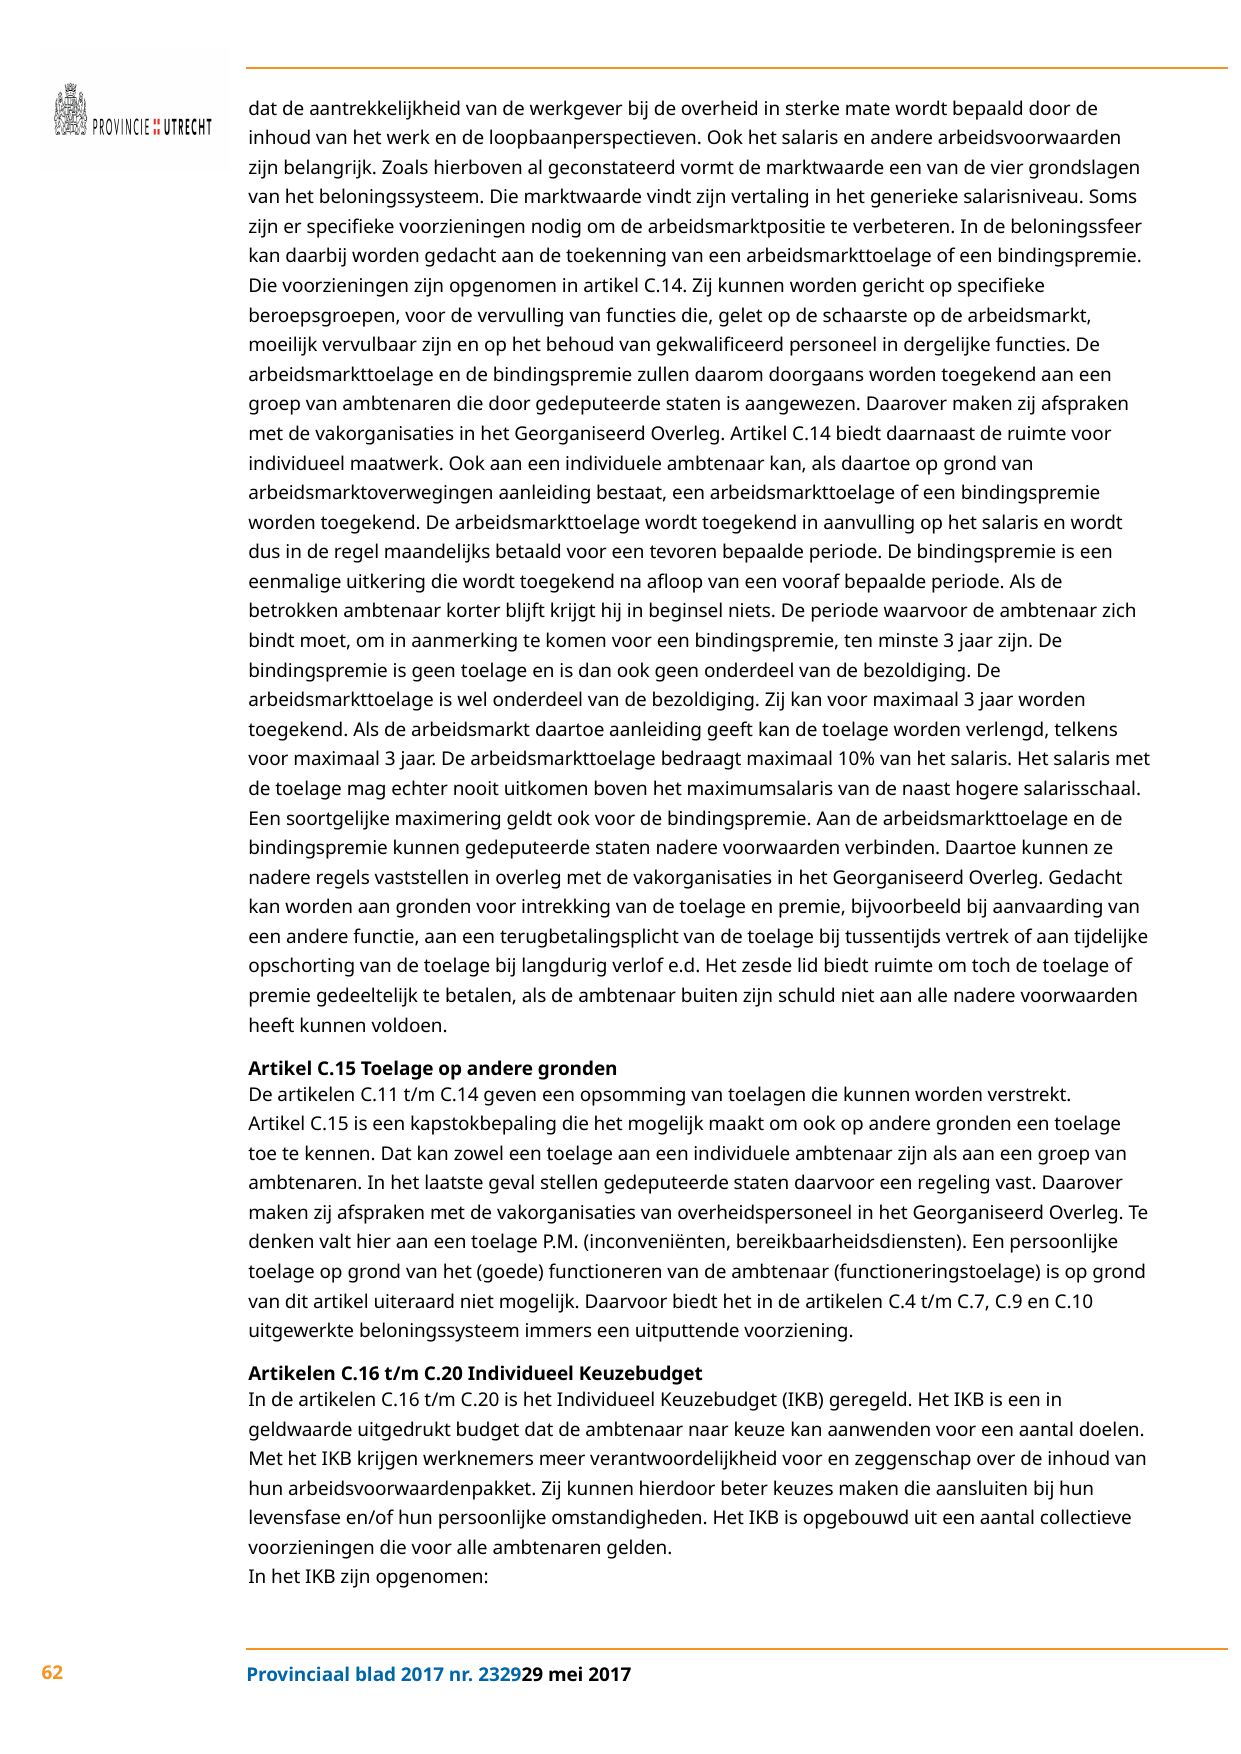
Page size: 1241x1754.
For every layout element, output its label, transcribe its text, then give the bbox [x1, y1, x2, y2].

text dat de aantrekkelijkheid van de werkgever bij de overheid in sterke mate wordt bepaald door de inhoud van het werk en de loopbaanperspectieven. Ook het salaris en andere arbeidsvoorwaarden zijn belangrijk. Zoals hierboven al geconstateerd vormt de marktwaarde een van de vier grondslagen van het beloningssysteem. Die marktwaarde vindt zijn vertaling in het generieke salarisniveau. Soms zijn er specifieke voorzieningen nodig om de arbeidsmarktpositie te verbeteren. In de beloningssfeer kan daarbij worden gedacht aan de toekenning van een arbeidsmarkttoelage of een bindingspremie. Die voorzieningen zijn opgenomen in artikel C.14. Zij kunnen worden gericht op specifieke beroepsgroepen, voor de vervulling van functies die, gelet op de schaarste op de arbeidsmarkt, moeilijk vervulbaar zijn en op het behoud van gekwalificeerd personeel in dergelijke functies. De arbeidsmarkttoelage en de bindingspremie zullen daarom doorgaans worden toegekend aan een groep van ambtenaren die door gedeputeerde staten is aangewezen. Daarover maken zij afspraken met de vakorganisaties in het Georganiseerd Overleg. Artikel C.14 biedt daarnaast de ruimte voor individueel maatwerk. Ook aan een individuele ambtenaar kan, als daartoe op grond van arbeidsmarktoverwegingen aanleiding bestaat, een arbeidsmarkttoelage of een bindingspremie worden toegekend. De arbeidsmarkttoelage wordt toegekend in aanvulling op het salaris en wordt dus in de regel maandelijks betaald voor een tevoren bepaalde periode. De bindingspremie is een eenmalige uitkering die wordt toegekend na afloop van een vooraf bepaalde periode. Als de betrokken ambtenaar korter blijft krijgt hij in beginsel niets. De periode waarvoor de ambtenaar zich bindt moet, om in aanmerking te komen voor een bindingspremie, ten minste 3 jaar zijn. De bindingspremie is geen toelage en is dan ook geen onderdeel van de bezoldiging. De arbeidsmarkttoelage is wel onderdeel van de bezoldiging. Zij kan voor maximaal 3 jaar worden toegekend. Als de arbeidsmarkt daartoe aanleiding geeft kan de toelage worden verlengd, telkens voor maximaal 3 jaar. De arbeidsmarkttoelage bedraagt maximaal 10% van het salaris. Het salaris met de toelage mag echter nooit uitkomen boven het maximumsalaris van de naast hogere salarisschaal. Een soortgelijke maximering geldt ook voor de bindingspremie. Aan de arbeidsmarkttoelage en de bindingspremie kunnen gedeputeerde staten nadere voorwaarden verbinden. Daartoe kunnen ze nadere regels vaststellen in overleg met de vakorganisaties in het Georganiseerd Overleg. Gedacht kan worden aan gronden voor intrekking van de toelage en premie, bijvoorbeeld bij aanvaarding van een andere functie, aan een terugbetalingsplicht van de toelage bij tussentijds vertrek of aan tijdelijke opschorting van de toelage bij langdurig verlof e.d. Het zesde lid biedt ruimte om toch de toelage of premie gedeeltelijk te betalen, als de ambtenaar buiten zijn schuld niet aan alle nadere voorwaarden heeft kunnen voldoen. [248, 95, 1152, 1038]
text In de artikelen C.16 t/m C.20 is het Individueel Keuzebudget (IKB) geregeld. Het IKB is een in geldwaarde uitgedrukt budget dat de ambtenaar naar keuze kan aanwenden voor een aantal doelen. Met het IKB krijgen werknemers meer verantwoordelijkheid voor en zeggenschap over de inhoud van hun arbeidsvoorwaardenpakket. Zij kunnen hierdoor beter keuzes maken die aansluiten bij hun levensfase en/of hun persoonlijke omstandigheden. Het IKB is opgebouwd uit een aantal collectieve voorzieningen die voor alle ambtenaren gelden. [248, 1386, 1152, 1560]
text De artikelen C.11 t/m C.14 geven een opsomming van toelagen die kunnen worden verstrekt. Artikel C.15 is een kapstokbepaling die het mogelijk maakt om ook op andere gronden een toelage toe te kennen. Dat kan zowel een toelage aan een individuele ambtenaar zijn als aan een groep van ambtenaren. In het laatste geval stellen gedeputeerde staten daarvoor een regeling vast. Daarover maken zij afspraken met de vakorganisaties van overheidspersoneel in het Georganiseerd Overleg. Te denken valt hier aan een toelage P.M. (inconveniënten, bereikbaarheidsdiensten). Een persoonlijke toelage op grond van het (goede) functioneren van de ambtenaar (functioneringstoelage) is op grond van dit artikel uiteraard niet mogelijk. Daarvoor biedt het in de artikelen C.4 t/m C.7, C.9 en C.10 uitgewerkte beloningssysteem immers een uitputtende voorziening. [248, 1081, 1152, 1343]
picture [41, 47, 231, 172]
text Artikel C.15 Toelage op andere gronden [248, 1055, 1152, 1081]
text In het IKB zijn opgenomen: [248, 1564, 1152, 1589]
text Artikelen C.16 t/m C.20 Individueel Keuzebudget [248, 1361, 1152, 1386]
